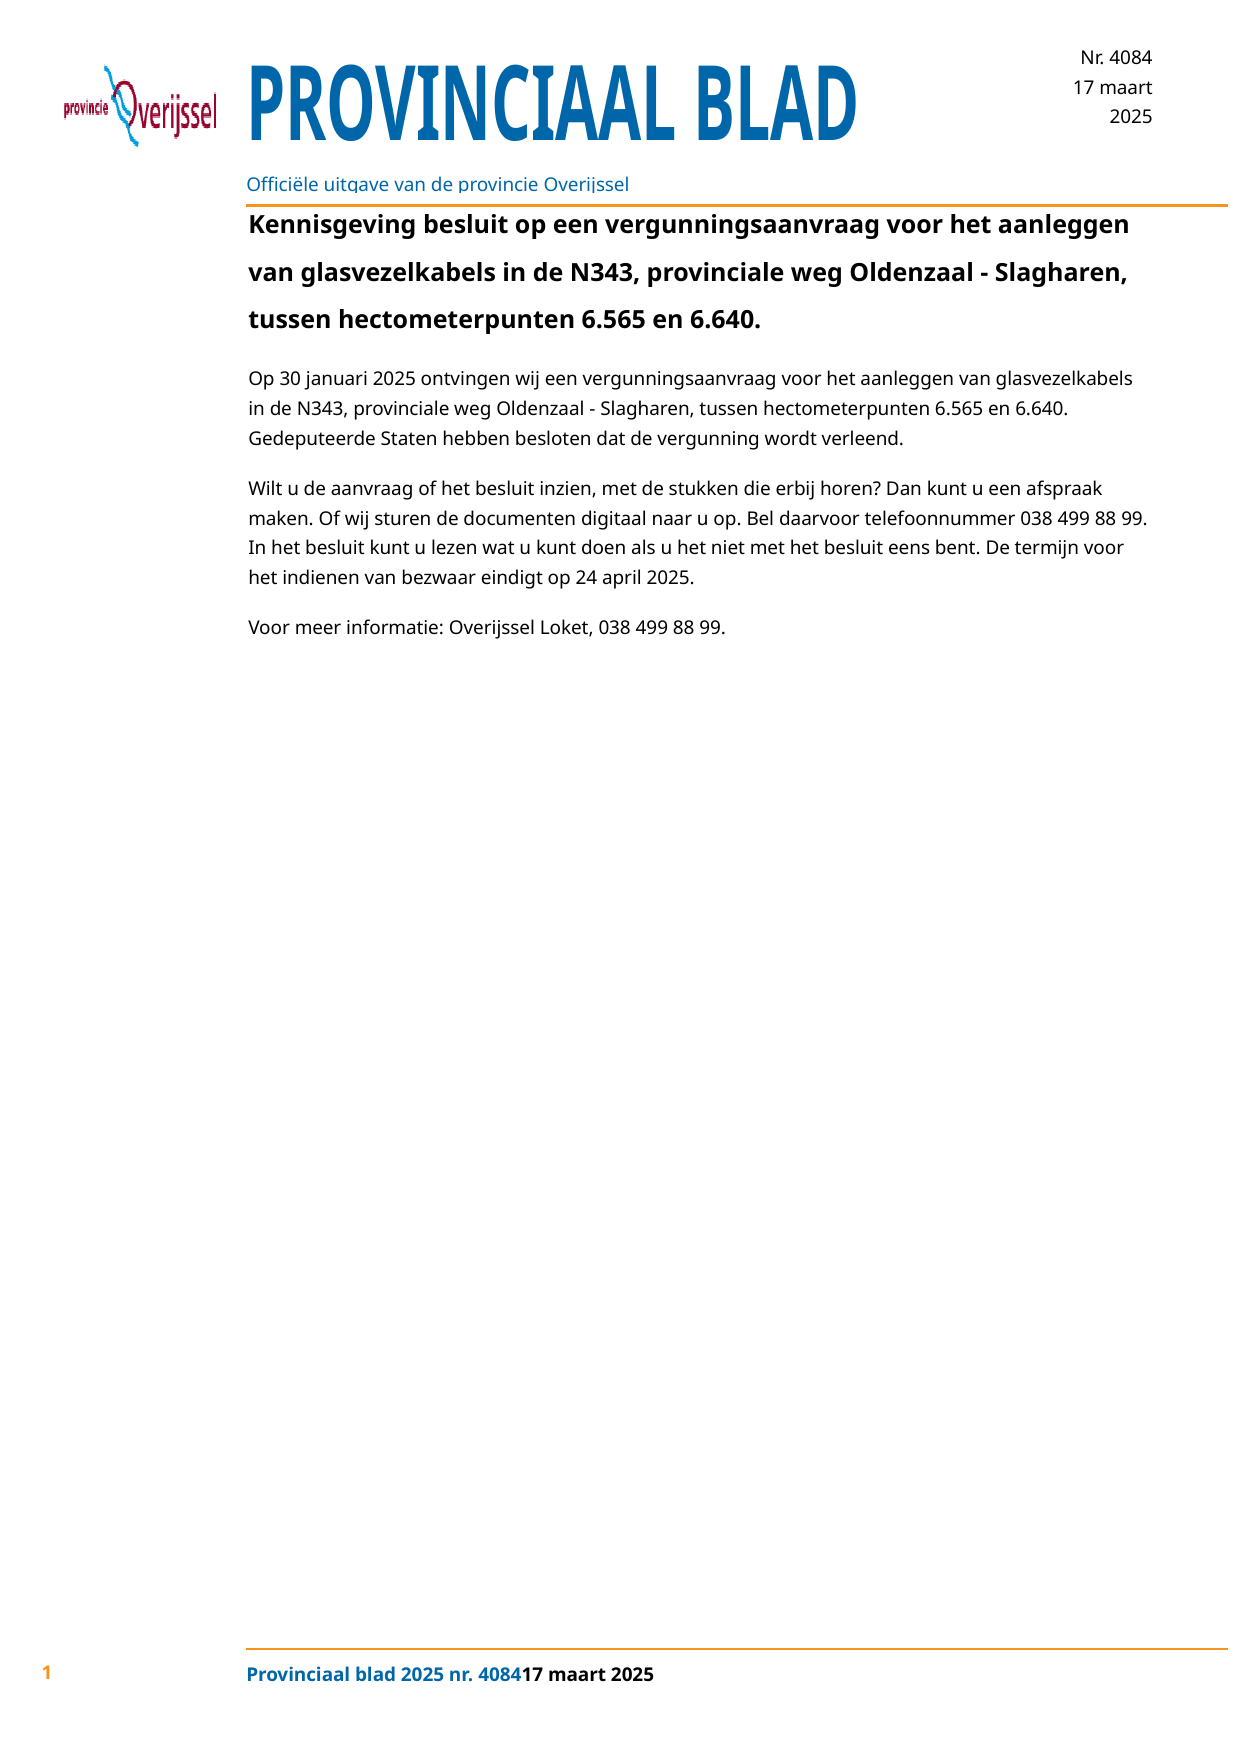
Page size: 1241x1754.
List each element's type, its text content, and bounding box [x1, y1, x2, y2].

text Op 30 januari 2025 ontvingen wij een vergunningsaanvraag voor het aanleggen van glasvezelkabels in de N343, provinciale weg Oldenzaal - Slagharen, tussen hectometerpunten 6.565 en 6.640. Gedeputeerde Staten hebben besloten dat de vergunning wordt verleend. [248, 366, 1152, 450]
text Wilt u de aanvraag of het besluit inzien, met de stukken die erbij horen? Dan kunt u een afspraak maken. Of wij sturen de documenten digitaal naar u op. Bel daarvoor telefoonnummer 038 499 88 99. In het besluit kunt u lezen wat u kunt doen als u het niet met het besluit eens bent. De termijn voor het indienen van bezwaar eindigt op 24 april 2025. [248, 475, 1152, 589]
text Kennisgeving besluit op een vergunningsaanvraag voor het aanleggen van glasvezelkabels in de N343, provinciale weg Oldenzaal - Slagharen, tussen hectometerpunten 6.565 en 6.640. [248, 207, 1152, 336]
text Voor meer informatie: Overijssel Loket, 038 499 88 99. [248, 614, 1152, 640]
picture [41, 47, 231, 172]
